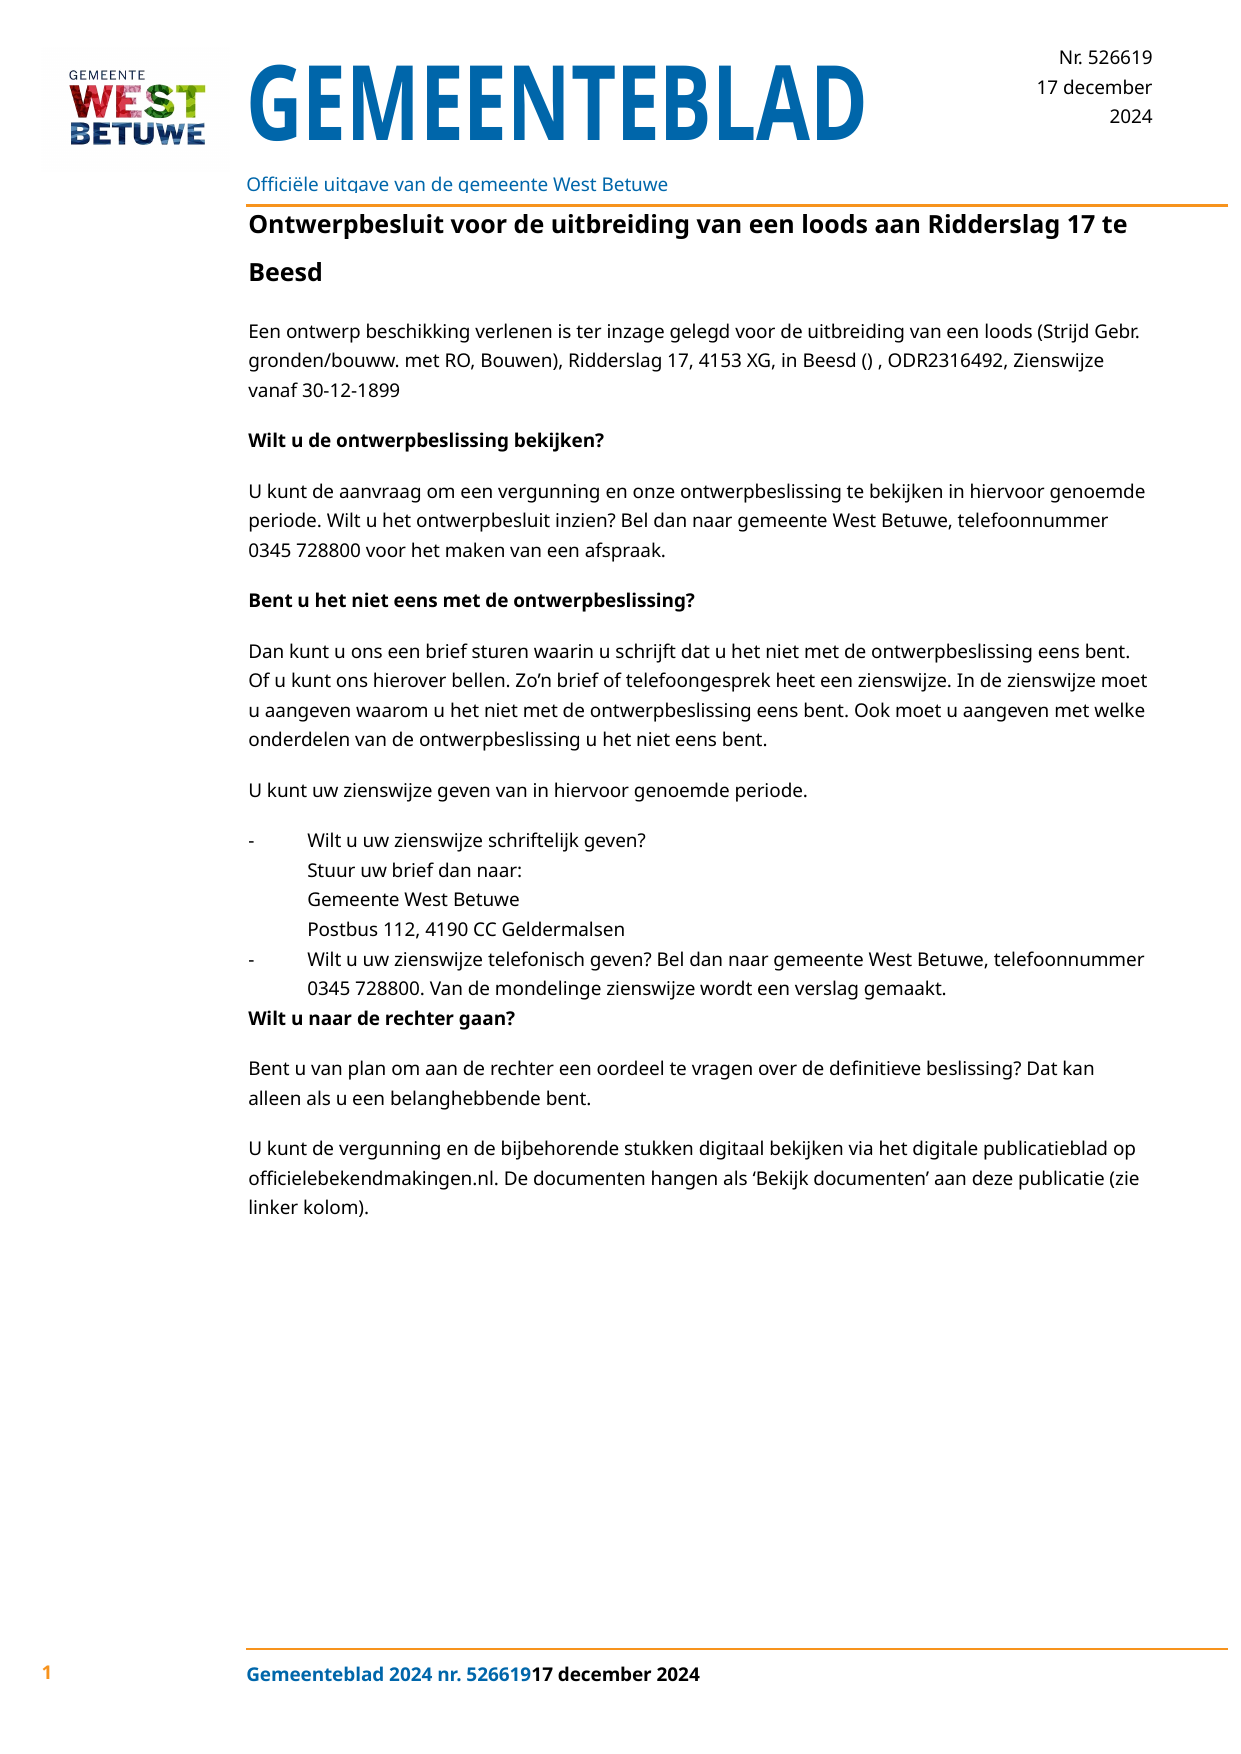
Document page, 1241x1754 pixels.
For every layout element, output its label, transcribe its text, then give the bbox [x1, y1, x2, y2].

list Postbus 112, 4190 CC Geldermalsen [248, 916, 1152, 942]
picture [41, 47, 231, 172]
text Wilt u naar de rechter gaan? [248, 1005, 1152, 1031]
text U kunt uw zienswijze geven van in hiervoor genoemde periode. [248, 777, 1152, 803]
text Bent u het niet eens met de ontwerpbeslissing? [248, 587, 1152, 613]
list Wilt u uw zienswijze telefonisch geven? Bel dan naar gemeente West Betuwe, telefoonnummer 0345 728800. Van de mondelinge zienswijze wordt een verslag gemaakt. [248, 946, 1152, 1001]
text U kunt de vergunning en de bijbehorende stukken digitaal bekijken via het digitale publicatieblad op officielebekendmakingen.nl. De documenten hangen als ‘Bekijk documenten’ aan deze publicatie (zie linker kolom). [248, 1135, 1152, 1220]
list Gemeente West Betuwe [248, 887, 1152, 912]
text Bent u van plan om aan de rechter een oordeel te vragen over de definitieve beslissing? Dat kan alleen als u een belanghebbende bent. [248, 1055, 1152, 1111]
list Wilt u uw zienswijze schriftelijk geven? [248, 827, 1152, 853]
text U kunt de aanvraag om een vergunning en onze ontwerpbeslissing te bekijken in hiervoor genoemde periode. Wilt u het ontwerpbesluit inzien? Bel dan naar gemeente West Betuwe, telefoonnummer 0345 728800 voor het maken van een afspraak. [248, 478, 1152, 563]
text Ontwerpbesluit voor de uitbreiding van een loods aan Ridderslag 17 te Beesd [248, 207, 1152, 288]
list Stuur uw brief dan naar: [248, 857, 1152, 883]
text Wilt u de ontwerpbeslissing bekijken? [248, 427, 1152, 453]
text Een ontwerp beschikking verlenen is ter inzage gelegd voor de uitbreiding van een loods (Strijd Gebr. gronden/bouww. met RO, Bouwen), Ridderslag 17, 4153 XG, in Beesd () , ODR2316492, Zienswijze vanaf 30-12-1899 [248, 318, 1152, 403]
text Dan kunt u ons een brief sturen waarin u schrijft dat u het niet met de ontwerpbeslissing eens bent. Of u kunt ons hierover bellen. Zo’n brief of telefoongesprek heet een zienswijze. In de zienswijze moet u aangeven waarom u het niet met de ontwerpbeslissing eens bent. Ook moet u aangeven met welke onderdelen van de ontwerpbeslissing u het niet eens bent. [248, 638, 1152, 752]
